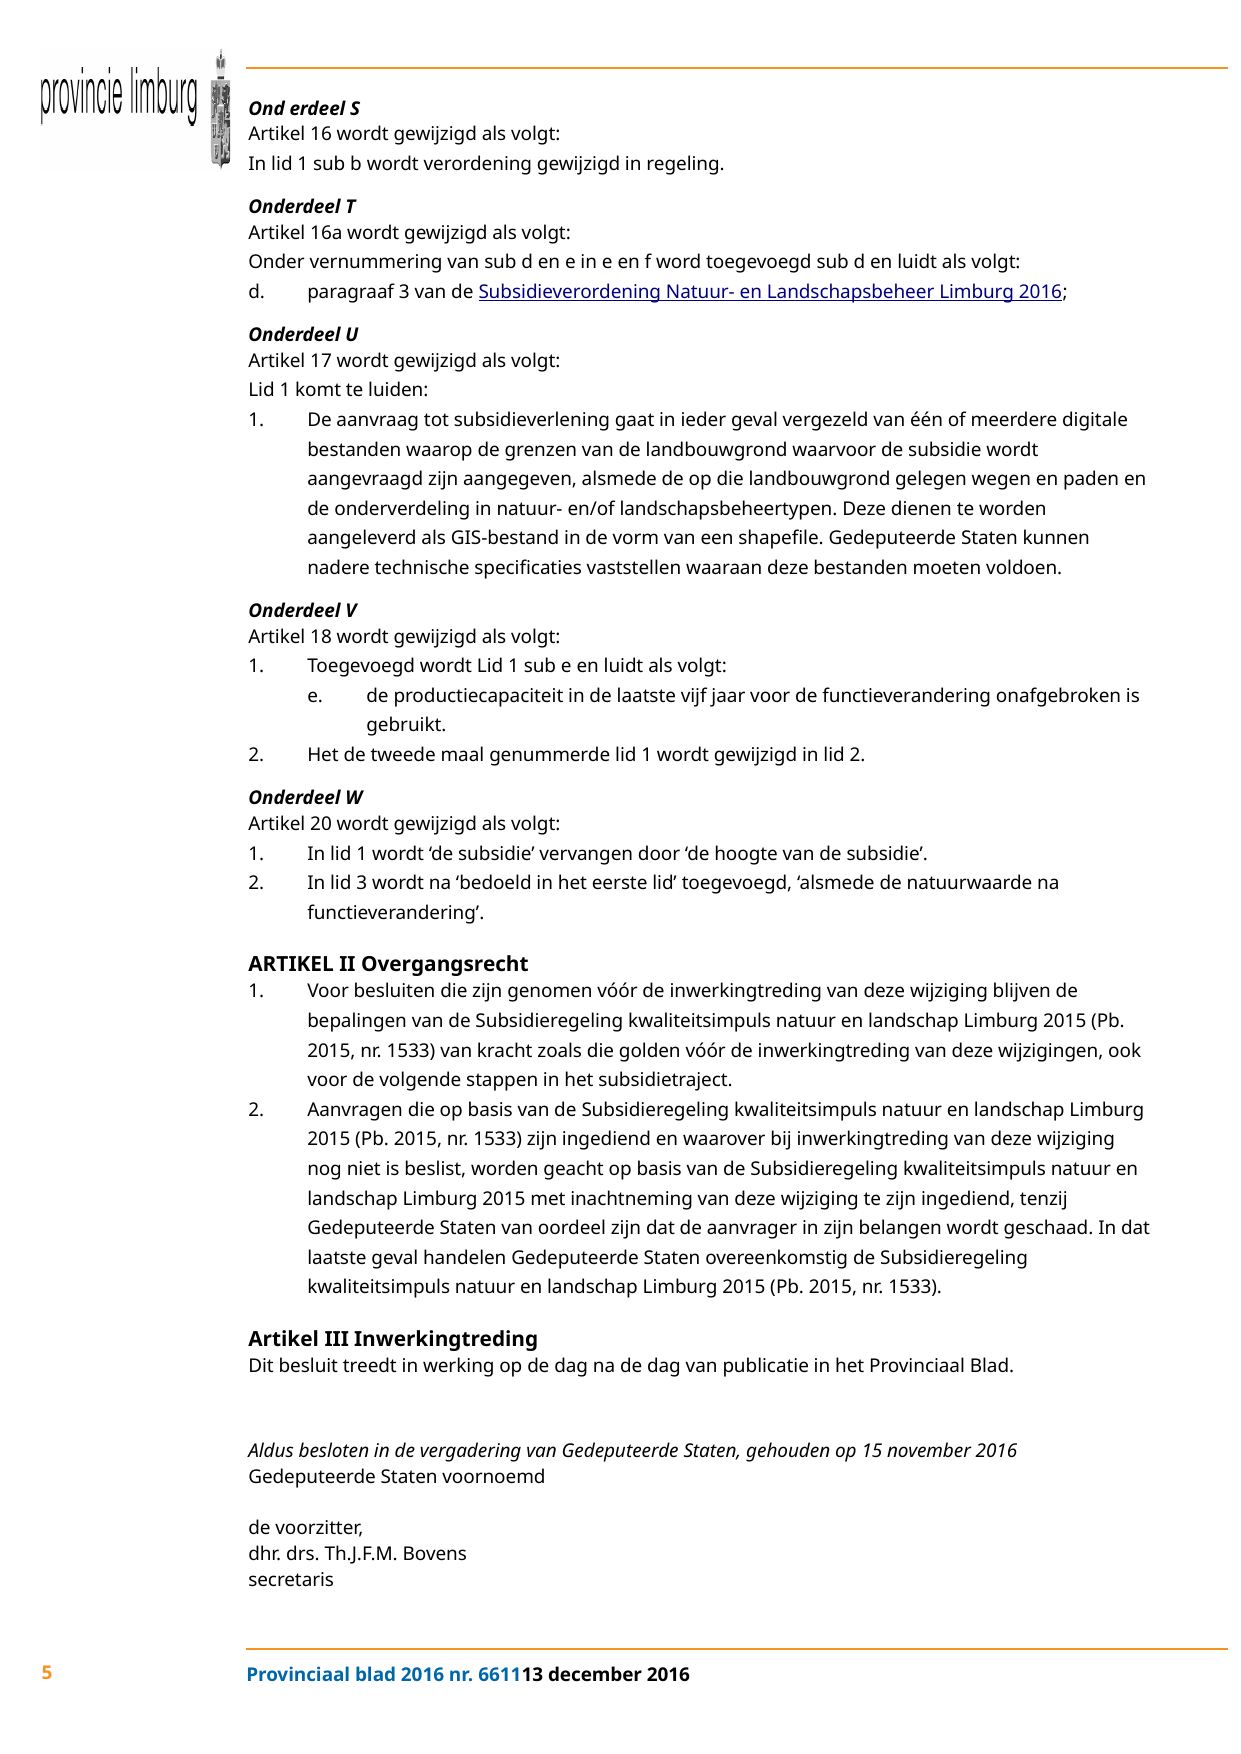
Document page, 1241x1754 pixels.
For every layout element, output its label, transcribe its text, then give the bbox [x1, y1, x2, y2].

text Onderdeel T [248, 193, 1152, 219]
text ARTIKEL II Overgangsrecht [248, 949, 1152, 978]
text Artikel 16a wordt gewijzigd als volgt: [248, 219, 1152, 245]
text Lid 1 komt te luiden: [248, 377, 1152, 402]
text Onderdeel U [248, 321, 1152, 347]
list In lid 3 wordt na ‘bedoeld in het eerste lid’ toegevoegd, ‘alsmede de natuurwaarde na functieverandering’. [248, 869, 1152, 924]
text Dit besluit treedt in werking op de dag na de dag van publicatie in het Provinciaal Blad. [248, 1352, 1152, 1378]
list paragraaf 3 van de Subsidieverordening Natuur- en Landschapsbeheer Limburg 2016; [248, 278, 1152, 304]
list Voor besluiten die zijn genomen vóór de inwerkingtreding van deze wijziging blijven de bepalingen van de Subsidieregeling kwaliteitsimpuls natuur en landschap Limburg 2015 (Pb. 2015, nr. 1533) van kracht zoals die golden vóór de inwerkingtreding van deze wijzigingen, ook voor de volgende stappen in het subsidietraject. [248, 978, 1152, 1092]
text Onderdeel W [248, 784, 1152, 810]
text Onder vernummering van sub d en e in e en f word toegevoegd sub d en luidt als volgt: [248, 248, 1152, 274]
text Artikel 16 wordt gewijzigd als volgt: [248, 121, 1152, 146]
text Artikel 17 wordt gewijzigd als volgt: [248, 347, 1152, 373]
list In lid 1 wordt ‘de subsidie’ vervangen door ‘de hoogte van de subsidie’. [248, 840, 1152, 865]
text de voorzitter, [248, 1514, 1152, 1540]
text Artikel 20 wordt gewijzigd als volgt: [248, 810, 1152, 836]
list Aanvragen die op basis van de Subsidieregeling kwaliteitsimpuls natuur en landschap Limburg 2015 (Pb. 2015, nr. 1533) zijn ingediend en waarover bij inwerkingtreding van deze wijziging nog niet is beslist, worden geacht op basis van de Subsidieregeling kwaliteitsimpuls natuur en landschap Limburg 2015 met inachtneming van deze wijziging te zijn ingediend, tenzij Gedeputeerde Staten van oordeel zijn dat de aanvrager in zijn belangen wordt geschaad. In dat laatste geval handelen Gedeputeerde Staten overeenkomstig de Subsidieregeling kwaliteitsimpuls natuur en landschap Limburg 2015 (Pb. 2015, nr. 1533). [248, 1096, 1152, 1299]
text secretaris [248, 1566, 1152, 1592]
text Artikel III Inwerkingtreding [248, 1324, 1152, 1352]
text Aldus besloten in de vergadering van Gedeputeerde Staten, gehouden op 15 november 2016 [248, 1437, 1152, 1463]
text dhr. drs. Th.J.F.M. Bovens [248, 1540, 1152, 1566]
text In lid 1 sub b wordt verordening gewijzigd in regeling. [248, 150, 1152, 176]
text Artikel 18 wordt gewijzigd als volgt: [248, 623, 1152, 649]
list Toegevoegd wordt Lid 1 sub e en luidt als volgt: [248, 652, 1152, 678]
text Gedeputeerde Staten voornoemd [248, 1463, 1152, 1489]
list de productiecapaciteit in de laatste vijf jaar voor de functieverandering onafgebroken is gebruikt. [307, 682, 1152, 737]
list De aanvraag tot subsidieverlening gaat in ieder geval vergezeld van één of meerdere digitale bestanden waarop de grenzen van de landbouwgrond waarvoor de subsidie wordt aangevraagd zijn aangegeven, alsmede de op die landbouwgrond gelegen wegen en paden en de onderverdeling in natuur- en/of landschapsbeheertypen. Deze dienen te worden aangeleverd als GIS-bestand in de vorm van een shapefile. Gedeputeerde Staten kunnen nadere technische specificaties vaststellen waaraan deze bestanden moeten voldoen. [248, 406, 1152, 580]
picture [41, 47, 231, 172]
text Ond erdeel S [248, 95, 1152, 121]
list Het de tweede maal genummerde lid 1 wordt gewijzigd in lid 2. [248, 741, 1152, 767]
text Onderdeel V [248, 597, 1152, 623]
